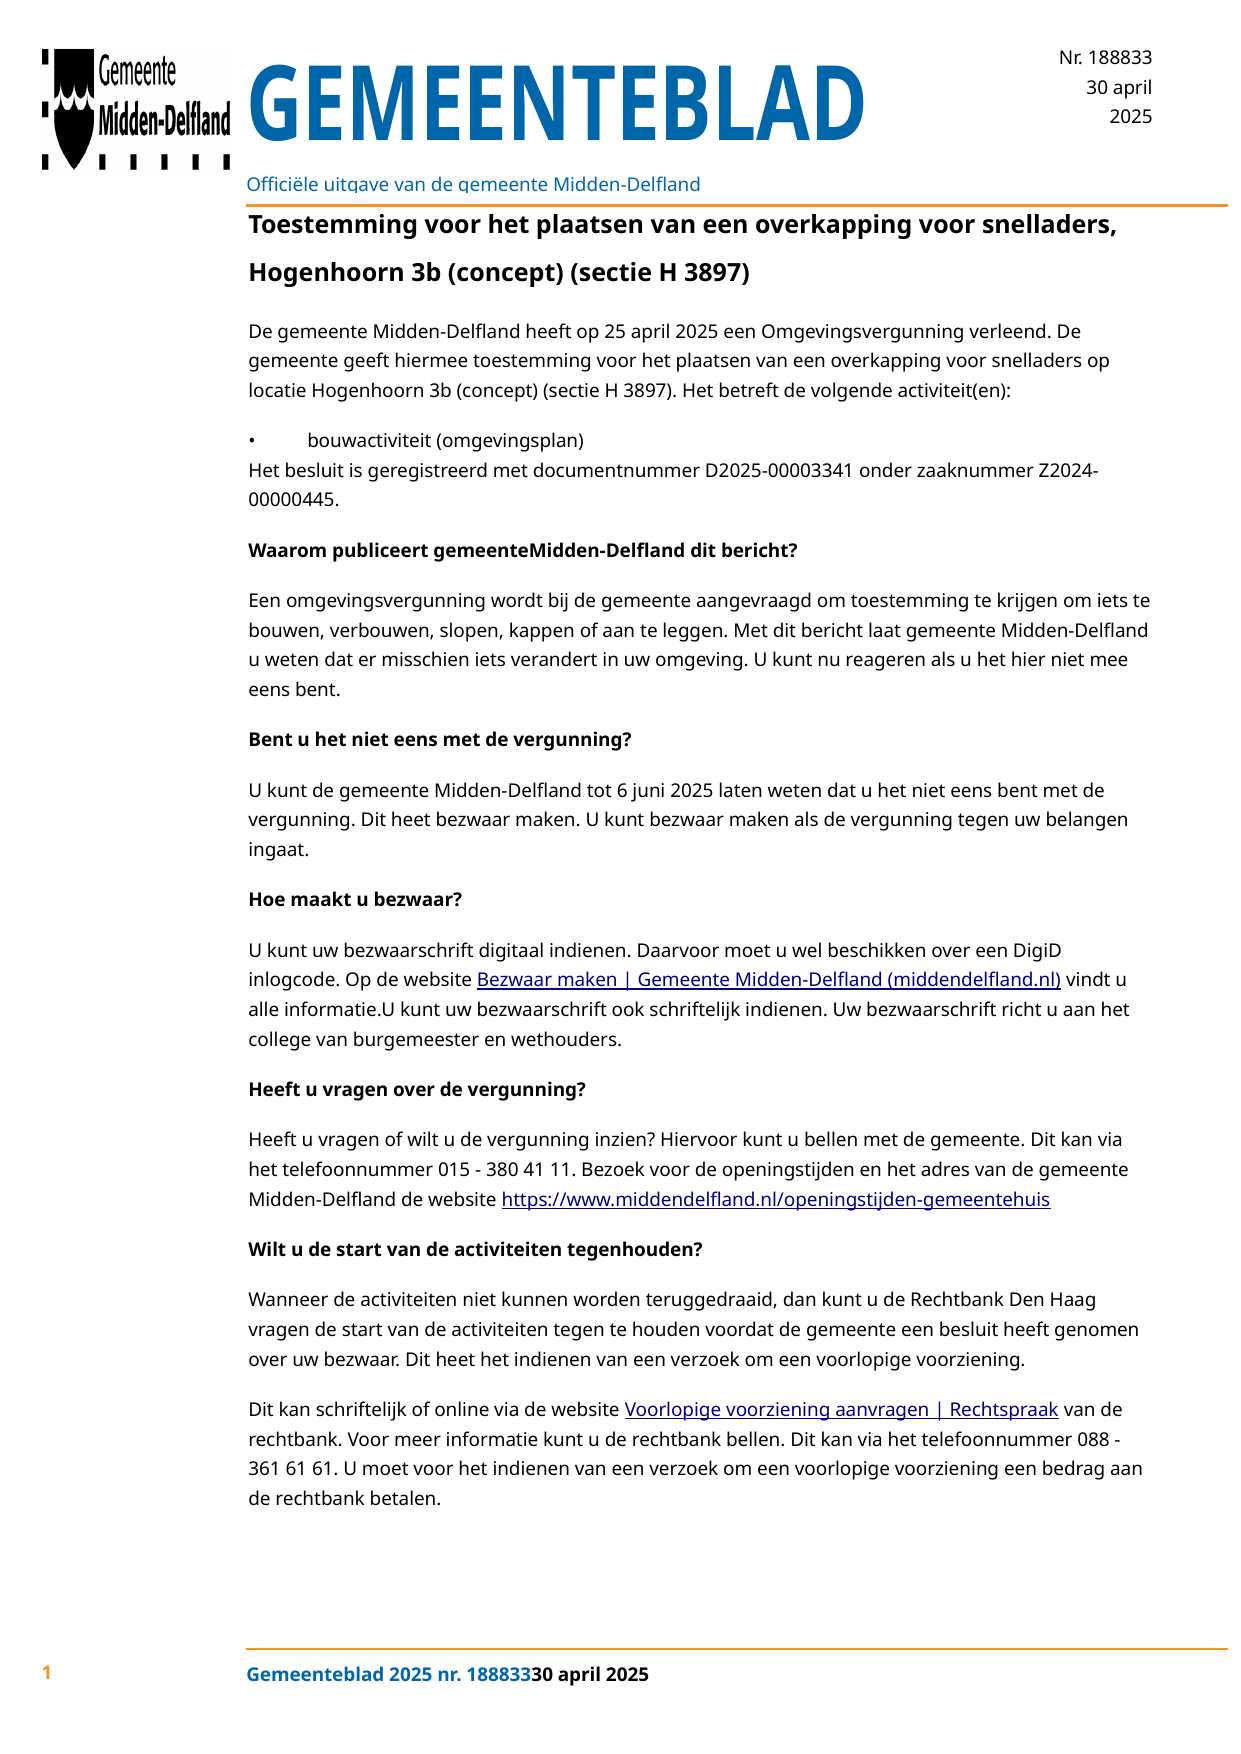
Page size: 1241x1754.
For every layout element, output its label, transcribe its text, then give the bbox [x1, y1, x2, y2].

picture [41, 47, 231, 172]
text Waarom publiceert gemeenteMidden-Delfland dit bericht? [248, 537, 1152, 563]
text Heeft u vragen of wilt u de vergunning inzien? Hiervoor kunt u bellen met de gemeente. Dit kan via het telefoonnummer 015 - 380 41 11. Bezoek voor de openingstijden en het adres van de gemeente Midden-Delfland de website https://www.middendelfland.nl/openingstijden-gemeentehuis [248, 1127, 1152, 1212]
text Heeft u vragen over de vergunning? [248, 1076, 1152, 1102]
text Het besluit is geregistreerd met documentnummer D2025-00003341 onder zaaknummer Z2024-00000445. [248, 457, 1152, 512]
text Toestemming voor het plaatsen van een overkapping voor snelladers, Hogenhoorn 3b (concept) (sectie H 3897) [248, 207, 1152, 288]
text Bent u het niet eens met de vergunning? [248, 727, 1152, 752]
text De gemeente Midden-Delfland heeft op 25 april 2025 een Omgevingsvergunning verleend. De gemeente geeft hiermee toestemming voor het plaatsen van een overkapping voor snelladers op locatie Hogenhoorn 3b (concept) (sectie H 3897). Het betreft de volgende activiteit(en): [248, 318, 1152, 403]
text U kunt de gemeente Midden-Delfland tot 6 juni 2025 laten weten dat u het niet eens bent met de vergunning. Dit heet bezwaar maken. U kunt bezwaar maken als de vergunning tegen uw belangen ingaat. [248, 777, 1152, 862]
text U kunt uw bezwaarschrift digitaal indienen. Daarvoor moet u wel beschikken over een DigiD inlogcode. Op de website Bezwaar maken | Gemeente Midden-Delfland (middendelfland.nl) vindt u alle informatie.U kunt uw bezwaarschrift ook schriftelijk indienen. Uw bezwaarschrift richt u aan het college van burgemeester en wethouders. [248, 937, 1152, 1052]
text Dit kan schriftelijk of online via de website Voorlopige voorziening aanvragen | Rechtspraak van de rechtbank. Voor meer informatie kunt u de rechtbank bellen. Dit kan via het telefoonnummer 088 - 361 61 61. U moet voor het indienen van een verzoek om een voorlopige voorziening een bedrag aan de rechtbank betalen. [248, 1396, 1152, 1511]
list bouwactiviteit (omgevingsplan) [248, 427, 1152, 453]
text Hoe maakt u bezwaar? [248, 887, 1152, 912]
text Een omgevingsvergunning wordt bij de gemeente aangevraagd om toestemming te krijgen om iets te bouwen, verbouwen, slopen, kappen of aan te leggen. Met dit bericht laat gemeente Midden-Delfland u weten dat er misschien iets verandert in uw omgeving. U kunt nu reageren als u het hier niet mee eens bent. [248, 587, 1152, 702]
text Wanneer de activiteiten niet kunnen worden teruggedraaid, dan kunt u de Rechtbank Den Haag vragen de start van de activiteiten tegen te houden voordat de gemeente een besluit heeft genomen over uw bezwaar. Dit heet het indienen van een verzoek om een voorlopige voorziening. [248, 1287, 1152, 1372]
text Wilt u de start van de activiteiten tegenhouden? [248, 1236, 1152, 1262]
